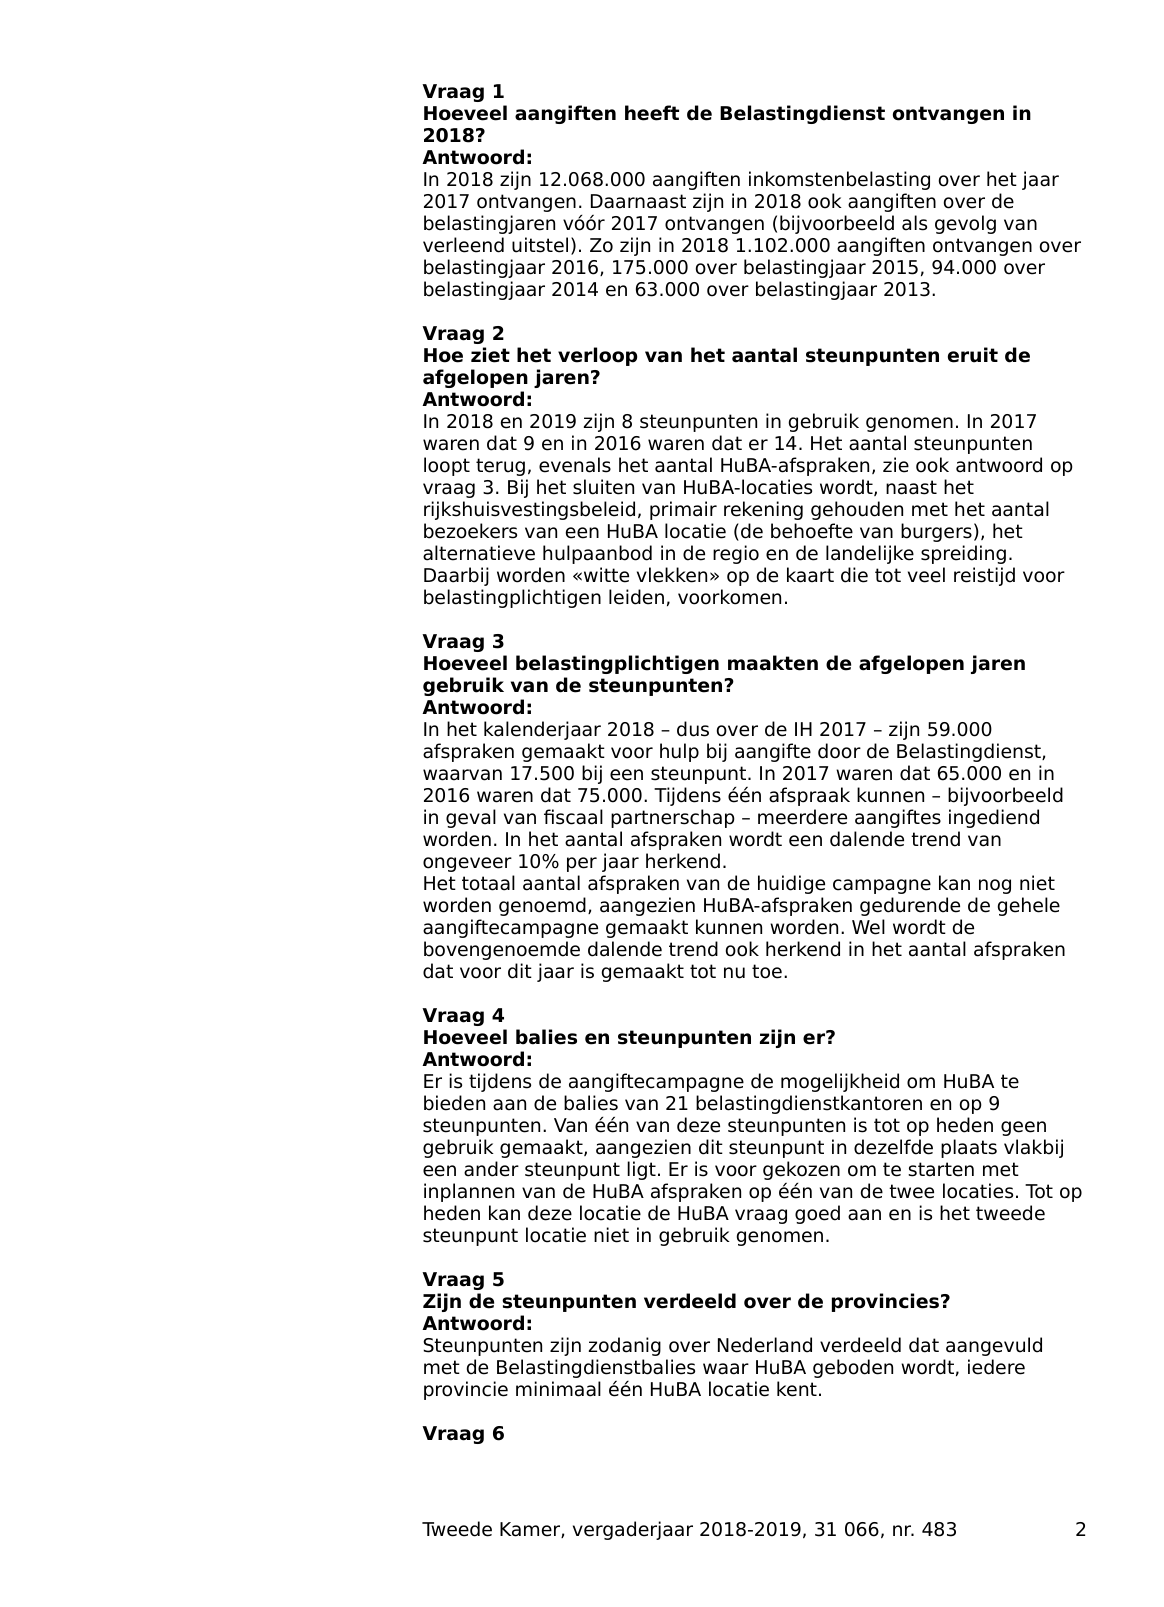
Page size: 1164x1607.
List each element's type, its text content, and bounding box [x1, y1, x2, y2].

text Antwoord: [422, 147, 1087, 169]
text Hoeveel belastingplichtigen maakten de afgelopen jaren gebruik van de steunpunten? [422, 653, 1087, 697]
text Antwoord: [422, 697, 1087, 719]
text Vraag 4 [422, 1005, 1087, 1027]
text Antwoord: [422, 1313, 1087, 1335]
text Hoeveel balies en steunpunten zijn er? [422, 1027, 1087, 1049]
text In het kalenderjaar 2018 – dus over de IH 2017 – zijn 59.000 afspraken gemaakt voor hulp bij aangifte door de Belastingdienst, waarvan 17.500 bij een steunpunt. In 2017 waren dat 65.000 en in 2016 waren dat 75.000. Tijdens één afspraak kunnen – bijvoorbeeld in geval van fiscaal partnerschap – meerdere aangiftes ingediend worden. In het aantal afspraken wordt een dalende trend van ongeveer 10% per jaar herkend. [422, 719, 1087, 873]
text In 2018 zijn 12.068.000 aangiften inkomstenbelasting over het jaar 2017 ontvangen. Daarnaast zijn in 2018 ook aangiften over de belastingjaren vóór 2017 ontvangen (bijvoorbeeld als gevolg van verleend uitstel). Zo zijn in 2018 1.102.000 aangiften ontvangen over belastingjaar 2016, 175.000 over belastingjaar 2015, 94.000 over belastingjaar 2014 en 63.000 over belastingjaar 2013. [422, 169, 1087, 301]
text Antwoord: [422, 389, 1087, 411]
text Antwoord: [422, 1049, 1087, 1071]
text In 2018 en 2019 zijn 8 steunpunten in gebruik genomen. In 2017 waren dat 9 en in 2016 waren dat er 14. Het aantal steunpunten loopt terug, evenals het aantal HuBA-afspraken, zie ook antwoord op vraag 3. Bij het sluiten van HuBA-locaties wordt, naast het rijkshuisvestingsbeleid, primair rekening gehouden met het aantal bezoekers van een HuBA locatie (de behoefte van burgers), het alternatieve hulpaanbod in de regio en de landelijke spreiding. Daarbij worden «witte vlekken» op de kaart die tot veel reistijd voor belastingplichtigen leiden, voorkomen. [422, 411, 1087, 609]
text Vraag 2 [422, 323, 1087, 345]
text Hoe ziet het verloop van het aantal steunpunten eruit de afgelopen jaren? [422, 345, 1087, 389]
text Er is tijdens de aangiftecampagne de mogelijkheid om HuBA te bieden aan de balies van 21 belastingdienstkantoren en op 9 steunpunten. Van één van deze steunpunten is tot op heden geen gebruik gemaakt, aangezien dit steunpunt in dezelfde plaats vlakbij een ander steunpunt ligt. Er is voor gekozen om te starten met inplannen van de HuBA afspraken op één van de twee locaties. Tot op heden kan deze locatie de HuBA vraag goed aan en is het tweede steunpunt locatie niet in gebruik genomen. [422, 1071, 1087, 1247]
text Het totaal aantal afspraken van de huidige campagne kan nog niet worden genoemd, aangezien HuBA-afspraken gedurende de gehele aangiftecampagne gemaakt kunnen worden. Wel wordt de bovengenoemde dalende trend ook herkend in het aantal afspraken dat voor dit jaar is gemaakt tot nu toe. [422, 873, 1087, 983]
text Hoeveel aangiften heeft de Belastingdienst ontvangen in 2018? [422, 103, 1087, 147]
text Zijn de steunpunten verdeeld over de provincies? [422, 1291, 1087, 1313]
text Vraag 1 [422, 81, 1087, 103]
text Vraag 3 [422, 631, 1087, 653]
text Vraag 6 [422, 1423, 1087, 1445]
text Steunpunten zijn zodanig over Nederland verdeeld dat aangevuld met de Belastingdienstbalies waar HuBA geboden wordt, iedere provincie minimaal één HuBA locatie kent. [422, 1335, 1087, 1401]
text Vraag 5 [422, 1269, 1087, 1291]
